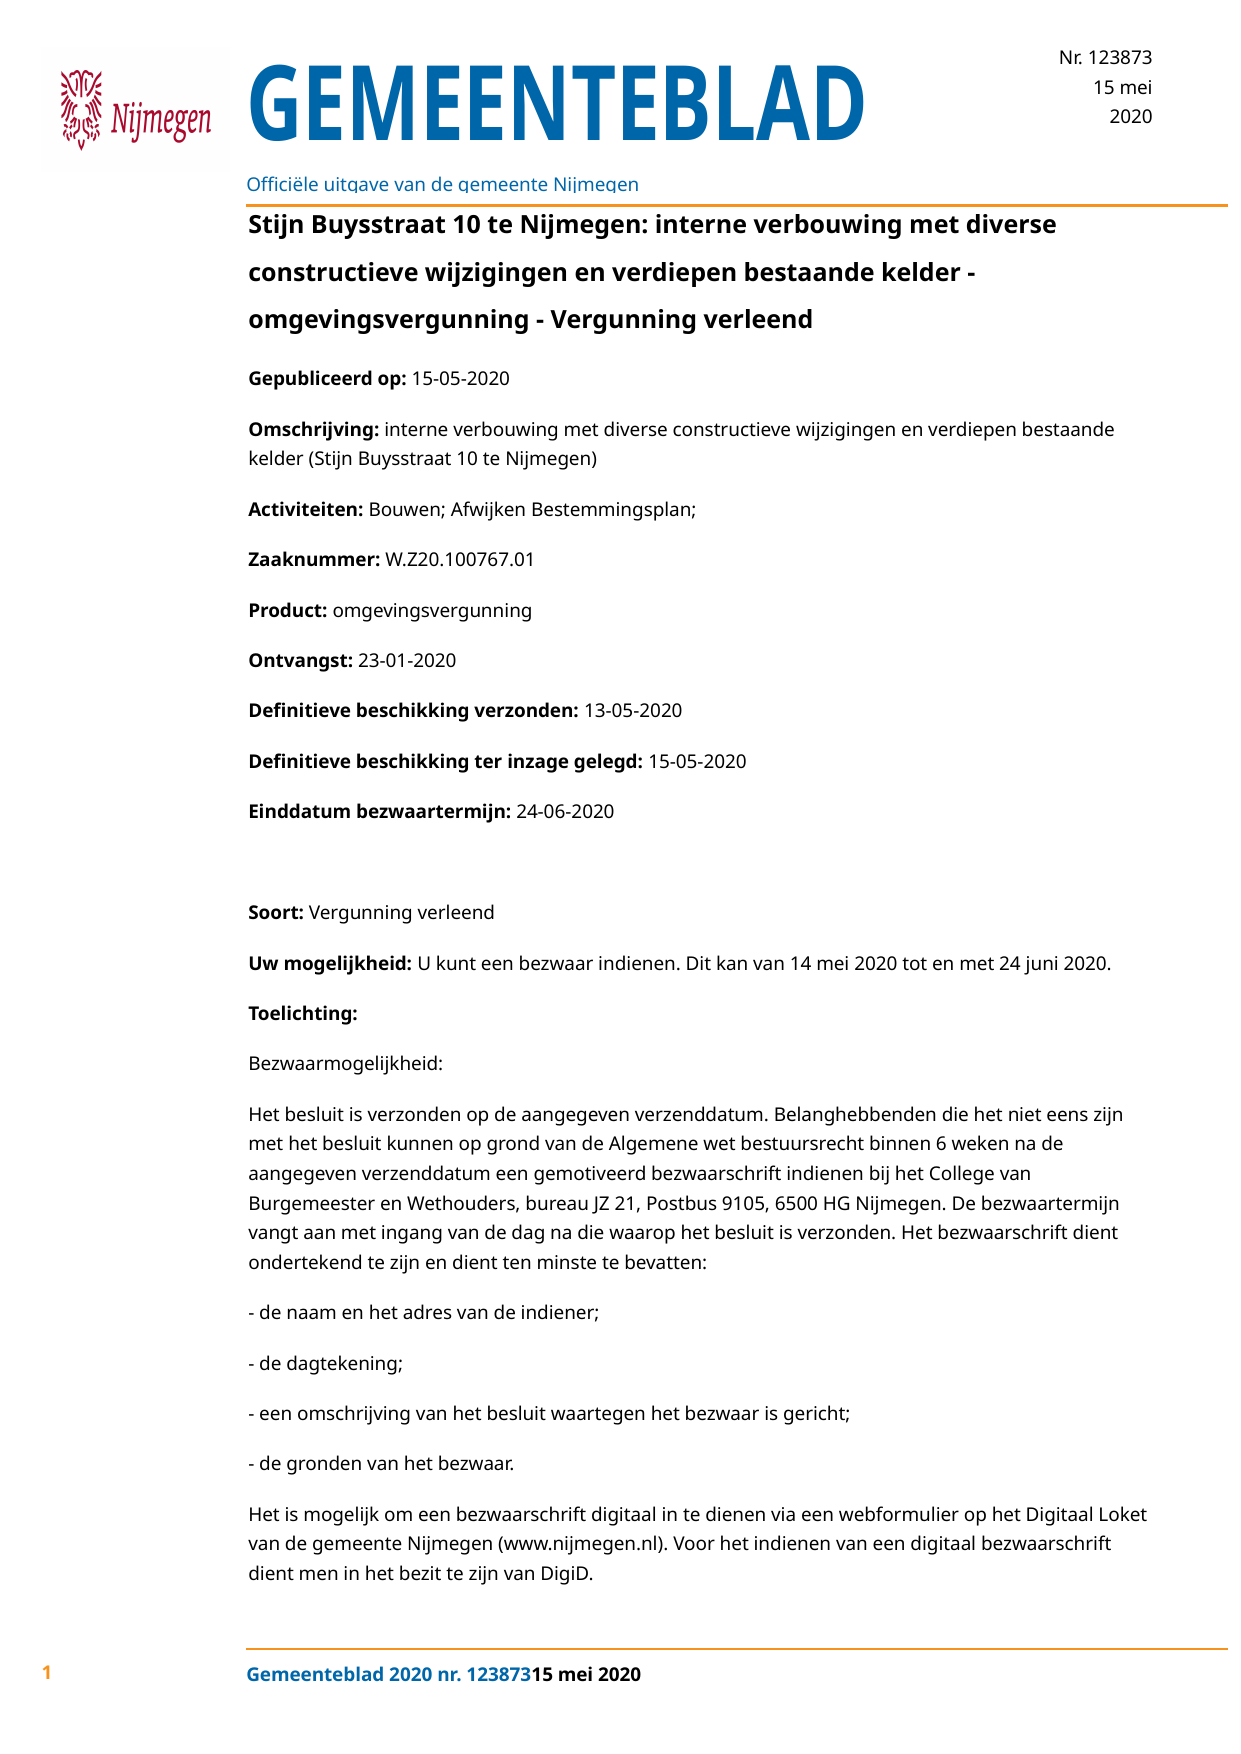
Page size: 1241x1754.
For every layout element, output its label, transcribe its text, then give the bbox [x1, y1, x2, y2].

picture [41, 47, 231, 172]
text - de naam en het adres van de indiener; [248, 1299, 1152, 1325]
text Zaaknummer: W.Z20.100767.01 [248, 546, 1152, 572]
text Definitieve beschikking verzonden: 13-05-2020 [248, 698, 1152, 723]
text Gepubliceerd op: 15-05-2020 [248, 366, 1152, 391]
text - een omschrijving van het besluit waartegen het bezwaar is gericht; [248, 1400, 1152, 1426]
text - de gronden van het bezwaar. [248, 1451, 1152, 1476]
text Toelichting: [248, 1000, 1152, 1026]
text Het besluit is verzonden op de aangegeven verzenddatum. Belanghebbenden die het niet eens zijn met het besluit kunnen op grond van de Algemene wet bestuursrecht binnen 6 weken na de aangegeven verzenddatum een gemotiveerd bezwaarschrift indienen bij het College van Burgemeester en Wethouders, bureau JZ 21, Postbus 9105, 6500 HG Nijmegen. De bezwaartermijn vangt aan met ingang van de dag na die waarop het besluit is verzonden. Het bezwaarschrift dient ondertekend te zijn en dient ten minste te bevatten: [248, 1101, 1152, 1274]
text Activiteiten: Bouwen; Afwijken Bestemmingsplan; [248, 496, 1152, 522]
text Product: omgevingsvergunning [248, 597, 1152, 622]
text Stijn Buysstraat 10 te Nijmegen: interne verbouwing met diverse constructieve wijzigingen en verdiepen bestaande kelder - omgevingsvergunning - Vergunning verleend [248, 207, 1152, 336]
text Bezwaarmogelijkheid: [248, 1051, 1152, 1076]
text Het is mogelijk om een bezwaarschrift digitaal in te dienen via een webformulier op het Digitaal Loket van de gemeente Nijmegen (www.nijmegen.nl). Voor het indienen van een digitaal bezwaarschrift dient men in het bezit te zijn van DigiD. [248, 1501, 1152, 1586]
text Definitieve beschikking ter inzage gelegd: 15-05-2020 [248, 748, 1152, 774]
text Uw mogelijkheid: U kunt een bezwaar indienen. Dit kan van 14 mei 2020 tot en met 24 juni 2020. [248, 950, 1152, 975]
text Soort: Vergunning verleend [248, 899, 1152, 925]
text Einddatum bezwaartermijn: 24-06-2020 [248, 798, 1152, 824]
text Ontvangst: 23-01-2020 [248, 647, 1152, 673]
text - de dagtekening; [248, 1350, 1152, 1375]
text Omschrijving: interne verbouwing met diverse constructieve wijzigingen en verdiepen bestaande kelder (Stijn Buysstraat 10 te Nijmegen) [248, 416, 1152, 471]
